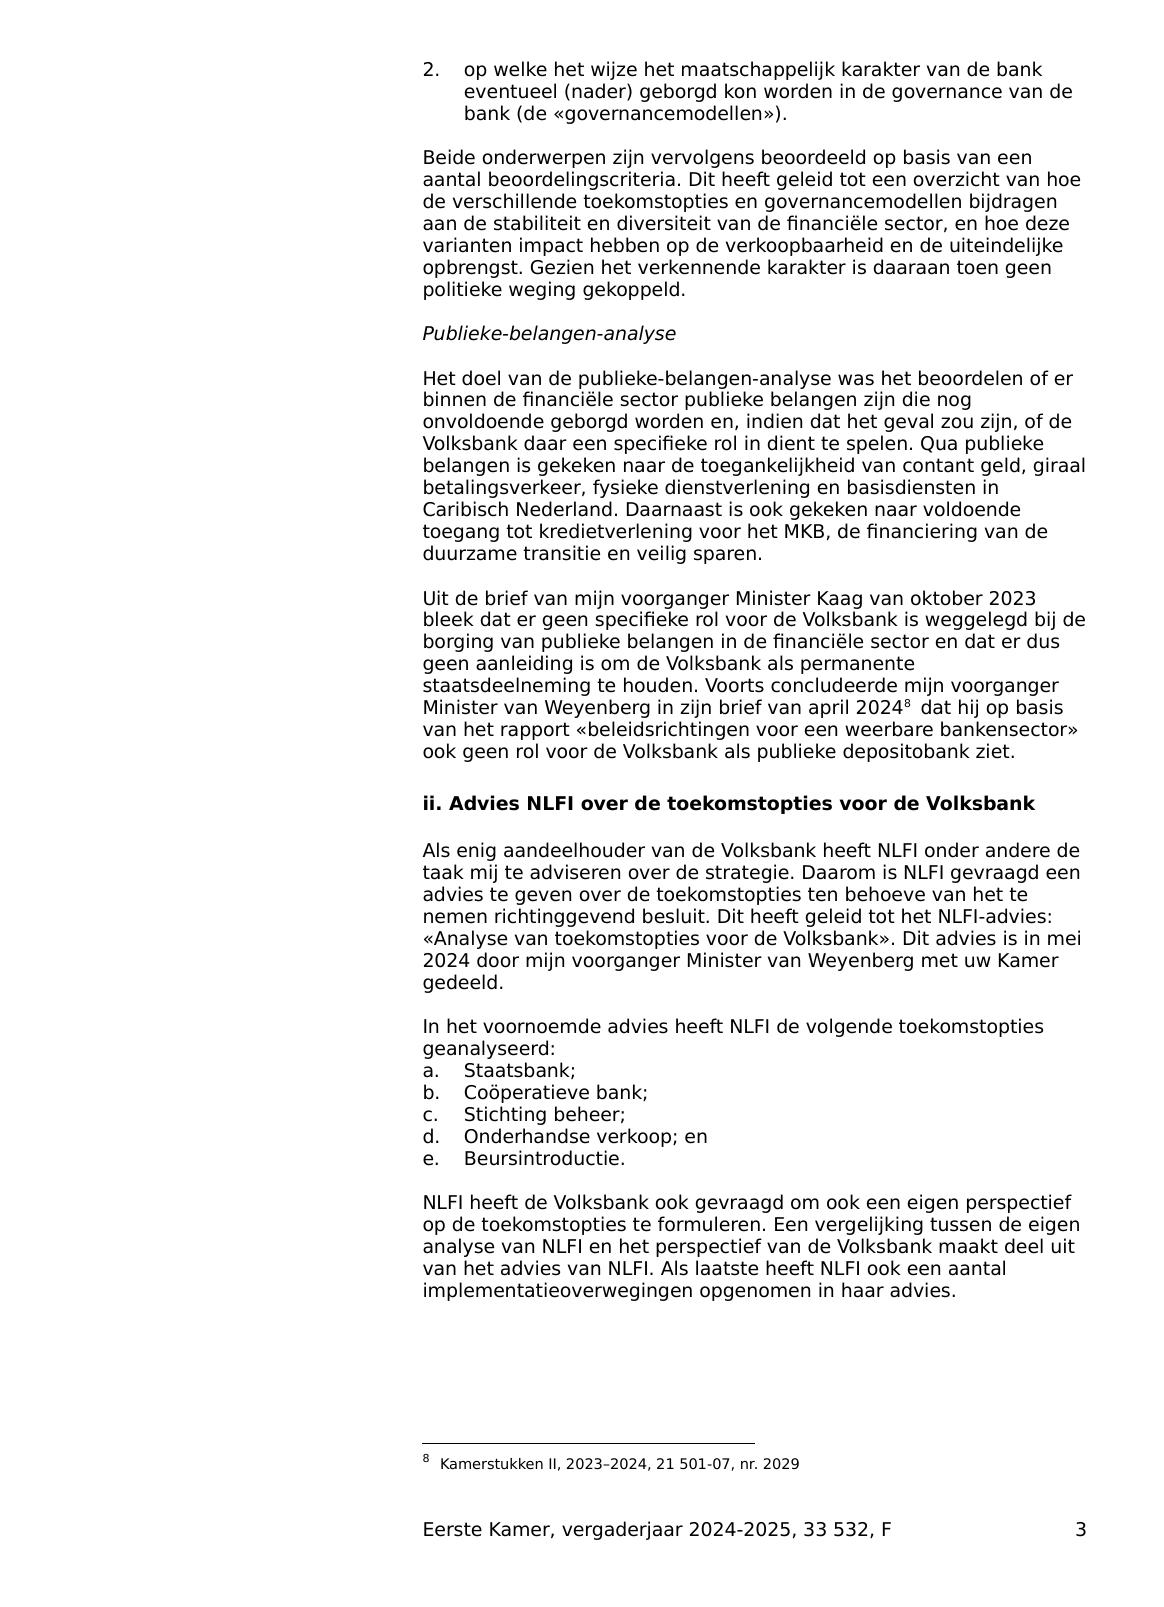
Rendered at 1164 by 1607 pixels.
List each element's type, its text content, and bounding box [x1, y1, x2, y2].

text c. Stichting beheer; [422, 1104, 1087, 1126]
text Kamerstukken II, 2023–2024, 21 501-07, nr. 2029 [422, 1452, 1087, 1474]
subtitle Publieke-belangen-analyse [422, 323, 1087, 345]
text a. Staatsbank; [422, 1060, 1087, 1082]
text Het doel van de publieke-belangen-analyse was het beoordelen of er binnen de financiële sector publieke belangen zijn die nog onvoldoende geborgd worden en, indien dat het geval zou zijn, of de Volksbank daar een specifieke rol in dient te spelen. Qua publieke belangen is gekeken naar de toegankelijkheid van contant geld, giraal betalingsverkeer, fysieke dienstverlening en basisdiensten in Caribisch Nederland. Daarnaast is ook gekeken naar voldoende toegang tot kredietverlening voor het MKB, de financiering van de duurzame transitie en veilig sparen. [422, 367, 1087, 565]
subtitle ii. Advies NLFI over de toekomstopties voor de Volksbank [422, 793, 1087, 815]
text e. Beursintroductie. [422, 1148, 1087, 1170]
text b. Coöperatieve bank; [422, 1082, 1087, 1104]
text 2. op welke het wijze het maatschappelijk karakter van de bank eventueel (nader) geborgd kon worden in de governance van de bank (de «governancemodellen»). [422, 59, 1087, 125]
text NLFI heeft de Volksbank ook gevraagd om ook een eigen perspectief op de toekomstopties te formuleren. Een vergelijking tussen de eigen analyse van NLFI en het perspectief van de Volksbank maakt deel uit van het advies van NLFI. Als laatste heeft NLFI ook een aantal implementatieoverwegingen opgenomen in haar advies. [422, 1192, 1087, 1302]
text d. Onderhandse verkoop; en [422, 1126, 1087, 1148]
text In het voornoemde advies heeft NLFI de volgende toekomstopties geanalyseerd: [422, 1016, 1087, 1060]
text Beide onderwerpen zijn vervolgens beoordeeld op basis van een aantal beoordelingscriteria. Dit heeft geleid tot een overzicht van hoe de verschillende toekomstopties en governancemodellen bijdragen aan de stabiliteit en diversiteit van de financiële sector, en hoe deze varianten impact hebben op de verkoopbaarheid en de uiteindelijke opbrengst. Gezien het verkennende karakter is daaraan toen geen politieke weging gekoppeld. [422, 147, 1087, 301]
text Uit de brief van mijn voorganger Minister Kaag van oktober 2023 bleek dat er geen specifieke rol voor de Volksbank is weggelegd bij de borging van publieke belangen in de financiële sector en dat er dus geen aanleiding is om de Volksbank als permanente staatsdeelneming te houden. Voorts concludeerde mijn voorganger Minister van Weyenberg in zijn brief van april 2024 dat hij op basis van het rapport «beleidsrichtingen voor een weerbare bankensector» ook geen rol voor de Volksbank als publieke depositobank ziet. [422, 587, 1087, 763]
text Als enig aandeelhouder van de Volksbank heeft NLFI onder andere de taak mij te adviseren over de strategie. Daarom is NLFI gevraagd een advies te geven over de toekomstopties ten behoeve van het te nemen richtinggevend besluit. Dit heeft geleid tot het NLFI-advies: «Analyse van toekomstopties voor de Volksbank». Dit advies is in mei 2024 door mijn voorganger Minister van Weyenberg met uw Kamer gedeeld. [422, 840, 1087, 994]
